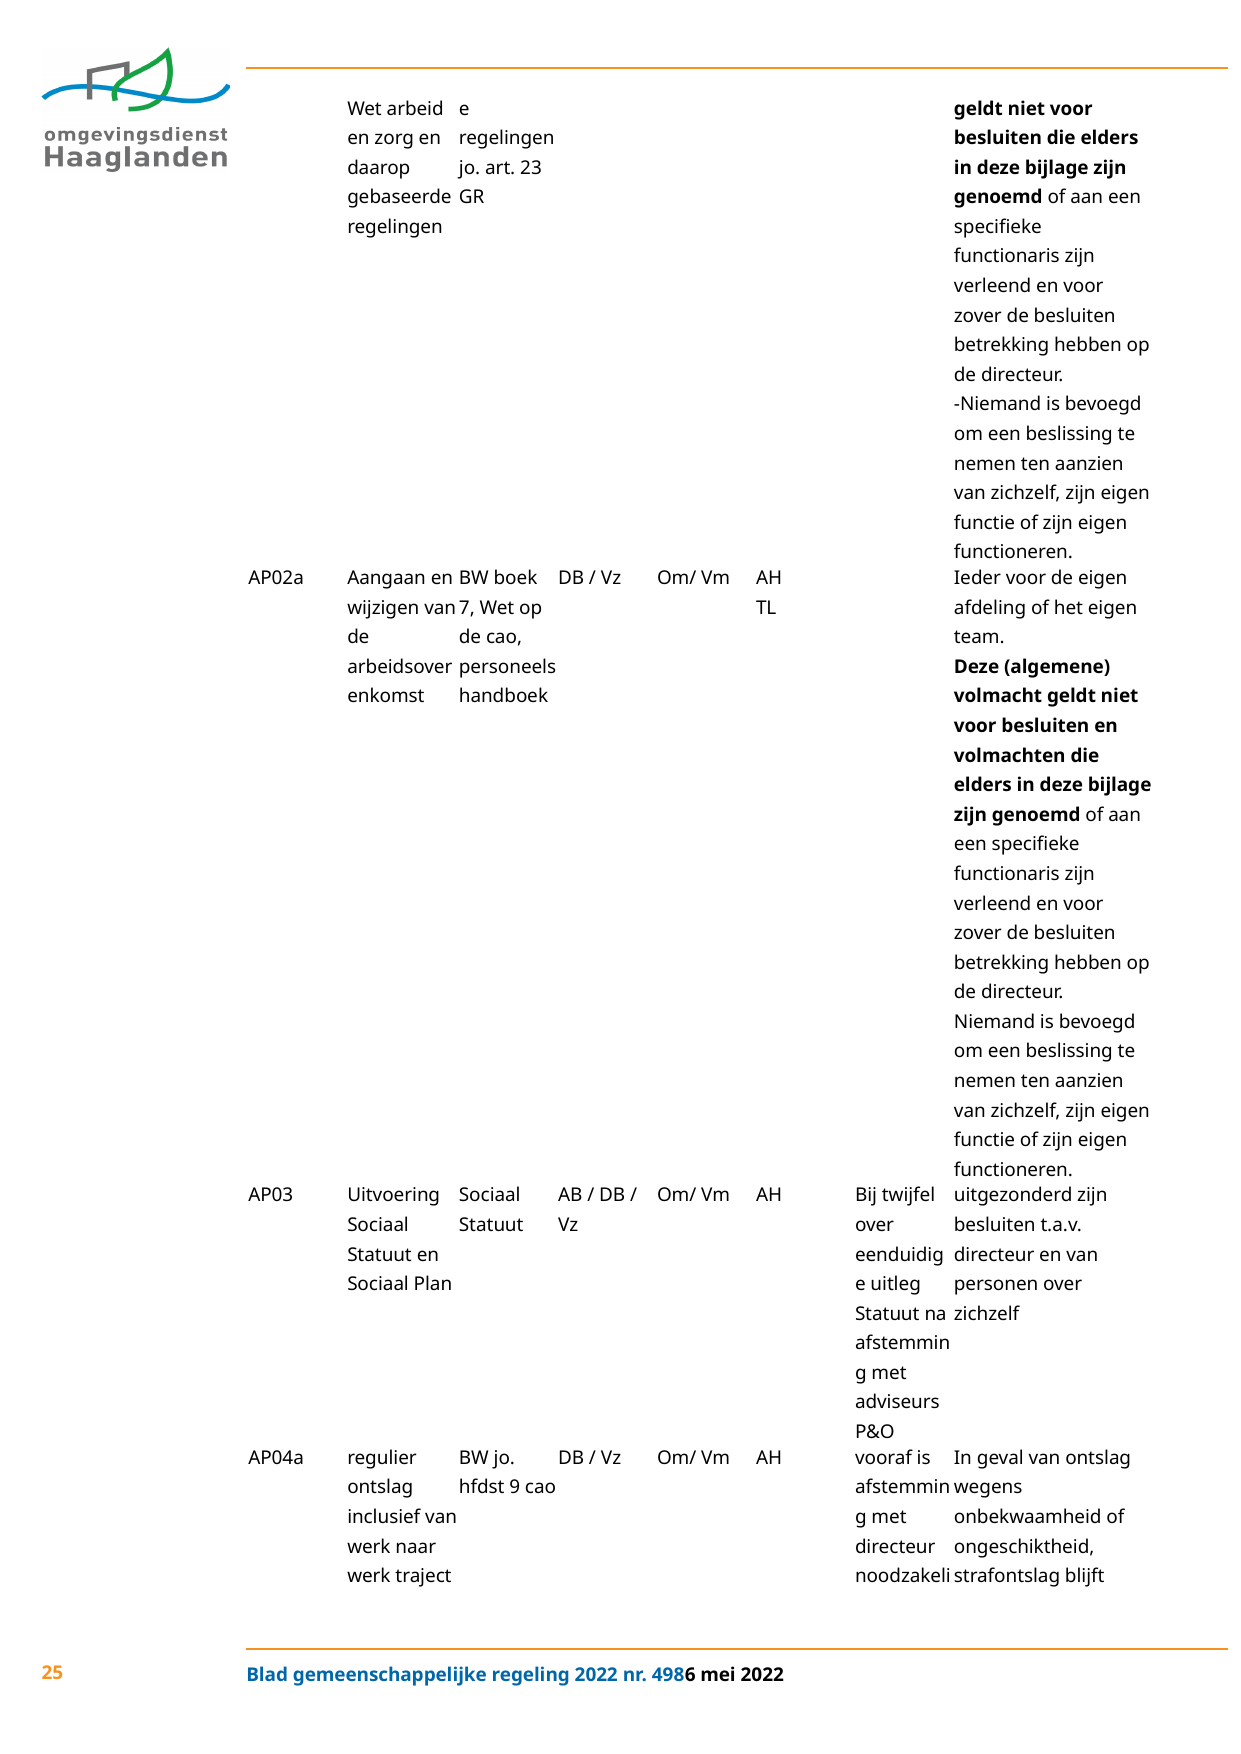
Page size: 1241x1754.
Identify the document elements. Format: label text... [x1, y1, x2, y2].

table_cell [248, 95, 347, 564]
table_cell AP02a [248, 564, 347, 1182]
table_cell uitgezonderd zijn besluiten t.a.v. directeur en van personen over zichzelf [954, 1182, 1152, 1444]
table_cell DB / Vz [558, 1444, 657, 1588]
table_cell [855, 564, 954, 1182]
picture [41, 47, 231, 172]
table_cell BW boek 7, Wet op de cao, personeelshandboek [459, 564, 558, 1182]
table_cell regulier ontslag inclusief van werk naar werk traject [347, 1444, 459, 1588]
table_cell Sociaal Statuut [459, 1182, 558, 1444]
table_cell DB / Vz [558, 564, 657, 1182]
table_cell [558, 95, 657, 564]
table_cell Om/ Vm [657, 1182, 756, 1444]
table_cell Om/ Vm [657, 1444, 756, 1588]
table_cell AB / DB / Vz [558, 1182, 657, 1444]
table_cell [855, 95, 954, 564]
table_cell vooraf is afstemming met directeur noodzakeli [855, 1444, 954, 1588]
table_cell Wet arbeid en zorg en daarop gebaseerde regelingen [347, 95, 459, 564]
table_cell Bij twijfel over eenduidige uitleg Statuut na afstemming met adviseurs P&O [855, 1182, 954, 1444]
table_cell Uitvoering Sociaal Statuut en Sociaal Plan [347, 1182, 459, 1444]
table_cell AP04a [248, 1444, 347, 1588]
table_cell Om/ Vm [657, 564, 756, 1182]
table_cell AH TL [756, 564, 855, 1182]
table_cell Aangaan en wijzigen van de arbeidsoverenkomst [347, 564, 459, 1182]
table_cell [657, 95, 756, 564]
table_cell AP03 [248, 1182, 347, 1444]
table_cell In geval van ontslag wegens onbekwaamheid of ongeschiktheid, strafontslag blijft [954, 1444, 1152, 1588]
table_cell AH [756, 1182, 855, 1444]
table_cell e regelingen jo. art. 23 GR [459, 95, 558, 564]
table_cell BW jo. hfdst 9 cao [459, 1444, 558, 1588]
table_cell Ieder voor de eigen afdeling of het eigen team. Deze (algemene) volmacht geldt niet voor besluiten en volmachten die elders in deze bijlage zijn genoemd of aan een specifieke functionaris zijn verleend en voor zover de besluiten betrekking hebben op de directeur. Niemand is bevoegd om een beslissing te nemen ten aanzien van zichzelf, zijn eigen functie of zijn eigen functioneren. [954, 564, 1152, 1182]
table_cell [756, 95, 855, 564]
table_cell geldt niet voor besluiten die elders in deze bijlage zijn genoemd of aan een specifieke functionaris zijn verleend en voor zover de besluiten betrekking hebben op de directeur. -Niemand is bevoegd om een beslissing te nemen ten aanzien van zichzelf, zijn eigen functie of zijn eigen functioneren. [954, 95, 1152, 564]
table_cell AH [756, 1444, 855, 1588]
